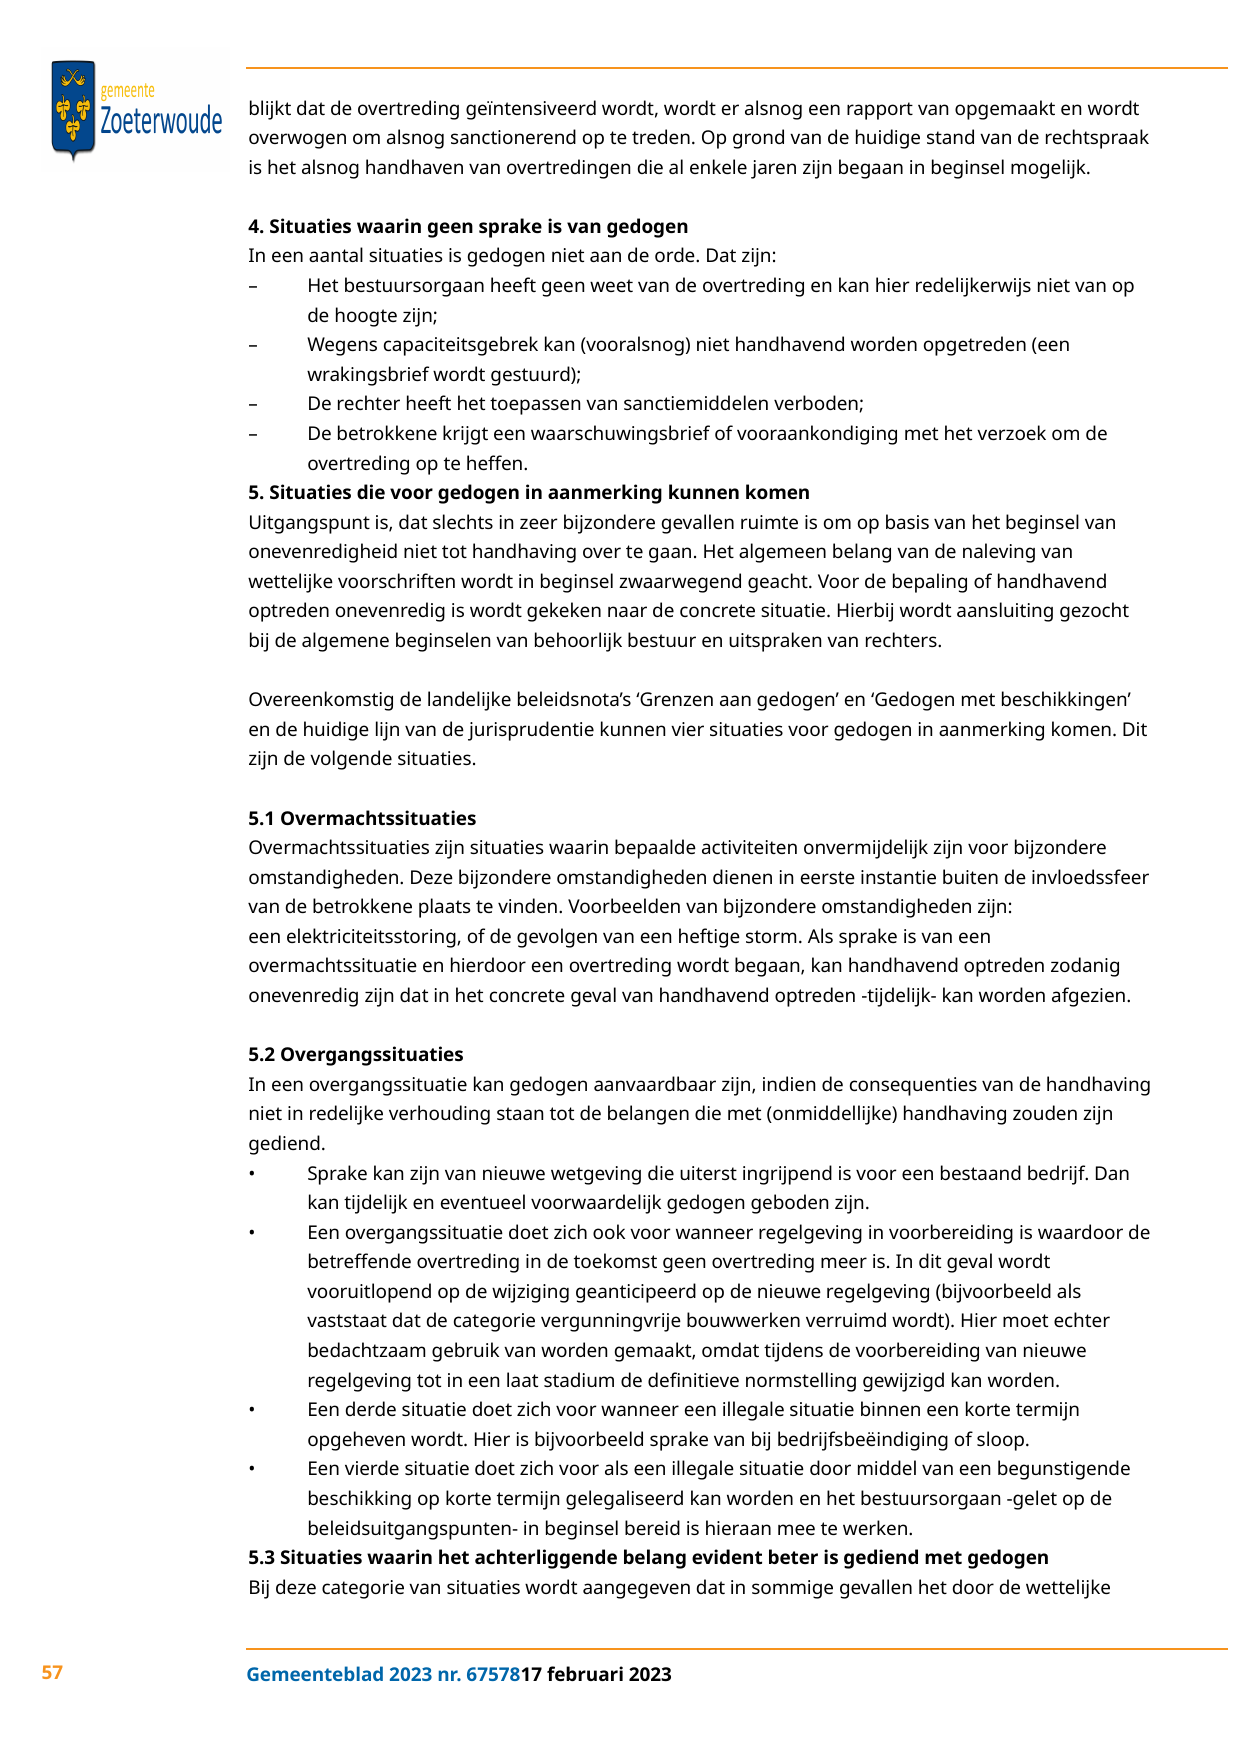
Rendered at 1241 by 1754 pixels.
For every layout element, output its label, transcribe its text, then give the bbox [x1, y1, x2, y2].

text In een aantal situaties is gedogen niet aan de orde. Dat zijn: [248, 243, 1152, 268]
text 5. Situaties die voor gedogen in aanmerking kunnen komen [248, 479, 1152, 505]
text blijkt dat de overtreding geïntensiveerd wordt, wordt er alsnog een rapport van opgemaakt en wordt overwogen om alsnog sanctionerend op te treden. Op grond van de huidige stand van de rechtspraak is het alsnog handhaven van overtredingen die al enkele jaren zijn begaan in beginsel mogelijk. [248, 95, 1152, 180]
list Sprake kan zijn van nieuwe wetgeving die uiterst ingrijpend is voor een bestaand bedrijf. Dan kan tijdelijk en eventueel voorwaardelijk gedogen geboden zijn. [248, 1160, 1152, 1215]
text Uitgangspunt is, dat slechts in zeer bijzondere gevallen ruimte is om op basis van het beginsel van onevenredigheid niet tot handhaving over te gaan. Het algemeen belang van de naleving van wettelijke voorschriften wordt in beginsel zwaarwegend geacht. Voor de bepaling of handhavend optreden onevenredig is wordt gekeken naar de concrete situatie. Hierbij wordt aansluiting gezocht bij de algemene beginselen van behoorlijk bestuur en uitspraken van rechters. [248, 509, 1152, 653]
list De rechter heeft het toepassen van sanctiemiddelen verboden; [248, 391, 1152, 416]
list Wegens capaciteitsgebrek kan (vooralsnog) niet handhavend worden opgetreden (een wrakingsbrief wordt gestuurd); [248, 331, 1152, 387]
list Een overgangssituatie doet zich ook voor wanneer regelgeving in voorbereiding is waardoor de betreffende overtreding in de toekomst geen overtreding meer is. In dit geval wordt vooruitlopend op de wijziging geanticipeerd op de nieuwe regelgeving (bijvoorbeeld als vaststaat dat de categorie vergunningvrije bouwwerken verruimd wordt). Hier moet echter bedachtzaam gebruik van worden gemaakt, omdat tijdens de voorbereiding van nieuwe regelgeving tot in een laat stadium de definitieve normstelling gewijzigd kan worden. [248, 1219, 1152, 1393]
text 5.2 Overgangssituaties [248, 1041, 1152, 1067]
text Overmachtssituaties zijn situaties waarin bepaalde activiteiten onvermijdelijk zijn voor bijzondere omstandigheden. Deze bijzondere omstandigheden dienen in eerste instantie buiten de invloedssfeer van de betrokkene plaats te vinden. Voorbeelden van bijzondere omstandigheden zijn: [248, 834, 1152, 919]
picture [41, 47, 231, 172]
text In een overgangssituatie kan gedogen aanvaardbaar zijn, indien de consequenties van de handhaving niet in redelijke verhouding staan tot de belangen die met (onmiddellijke) handhaving zouden zijn gediend. [248, 1071, 1152, 1156]
text 5.3 Situaties waarin het achterliggende belang evident beter is gediend met gedogen [248, 1544, 1152, 1570]
text Bij deze categorie van situaties wordt aangegeven dat in sommige gevallen het door de wettelijke [248, 1574, 1152, 1600]
text 4. Situaties waarin geen sprake is van gedogen [248, 213, 1152, 239]
list Een derde situatie doet zich voor wanneer een illegale situatie binnen een korte termijn opgeheven wordt. Hier is bijvoorbeeld sprake van bij bedrijfsbeëindiging of sloop. [248, 1396, 1152, 1452]
list De betrokkene krijgt een waarschuwingsbrief of vooraankondiging met het verzoek om de overtreding op te heffen. [248, 420, 1152, 476]
list Een vierde situatie doet zich voor als een illegale situatie door middel van een begunstigende beschikking op korte termijn gelegaliseerd kan worden en het bestuursorgaan -gelet op de beleidsuitgangspunten- in beginsel bereid is hieraan mee te werken. [248, 1456, 1152, 1541]
text 5.1 Overmachtssituaties [248, 805, 1152, 831]
list Het bestuursorgaan heeft geen weet van de overtreding en kan hier redelijkerwijs niet van op de hoogte zijn; [248, 272, 1152, 328]
text een elektriciteitsstoring, of de gevolgen van een heftige storm. Als sprake is van een overmachtssituatie en hierdoor een overtreding wordt begaan, kan handhavend optreden zodanig onevenredig zijn dat in het concrete geval van handhavend optreden -tijdelijk- kan worden afgezien. [248, 923, 1152, 1008]
text Overeenkomstig de landelijke beleidsnota’s ‘Grenzen aan gedogen’ en ‘Gedogen met beschikkingen’ en de huidige lijn van de jurisprudentie kunnen vier situaties voor gedogen in aanmerking komen. Dit zijn de volgende situaties. [248, 686, 1152, 771]
